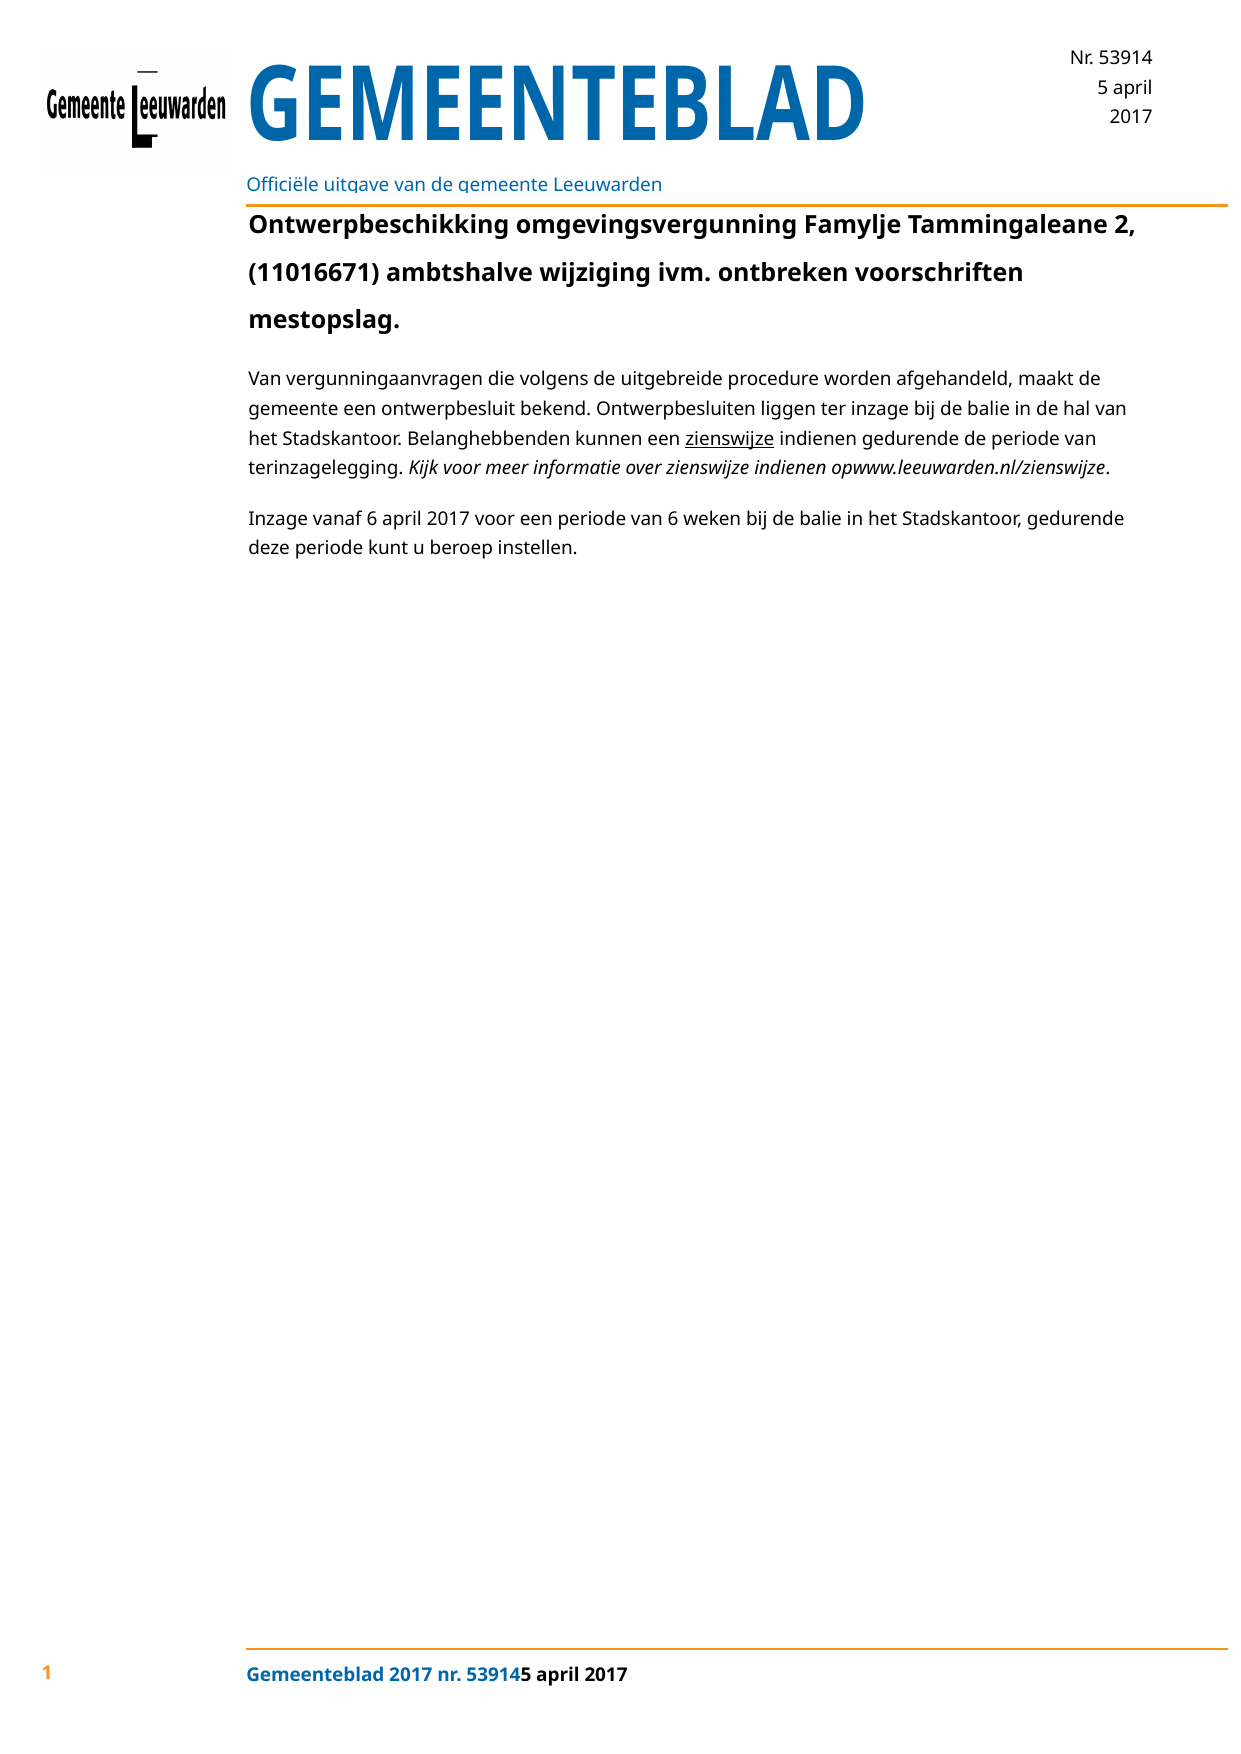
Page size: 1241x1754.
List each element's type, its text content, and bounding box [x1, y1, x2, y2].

text Van vergunningaanvragen die volgens de uitgebreide procedure worden afgehandeld, maakt de gemeente een ontwerpbesluit bekend. Ontwerpbesluiten liggen ter inzage bij de balie in de hal van het Stadskantoor. Belanghebbenden kunnen een zienswijze indienen gedurende de periode van terinzagelegging. Kijk voor meer informatie over zienswijze indienen opwww.leeuwarden.nl/zienswijze. [248, 366, 1152, 480]
text Inzage vanaf 6 april 2017 voor een periode van 6 weken bij de balie in het Stadskantoor, gedurende deze periode kunt u beroep instellen. [248, 505, 1152, 560]
picture [41, 47, 231, 172]
text Ontwerpbeschikking omgevingsvergunning Famylje Tammingaleane 2, (11016671) ambtshalve wijziging ivm. ontbreken voorschriften mestopslag. [248, 207, 1152, 336]
